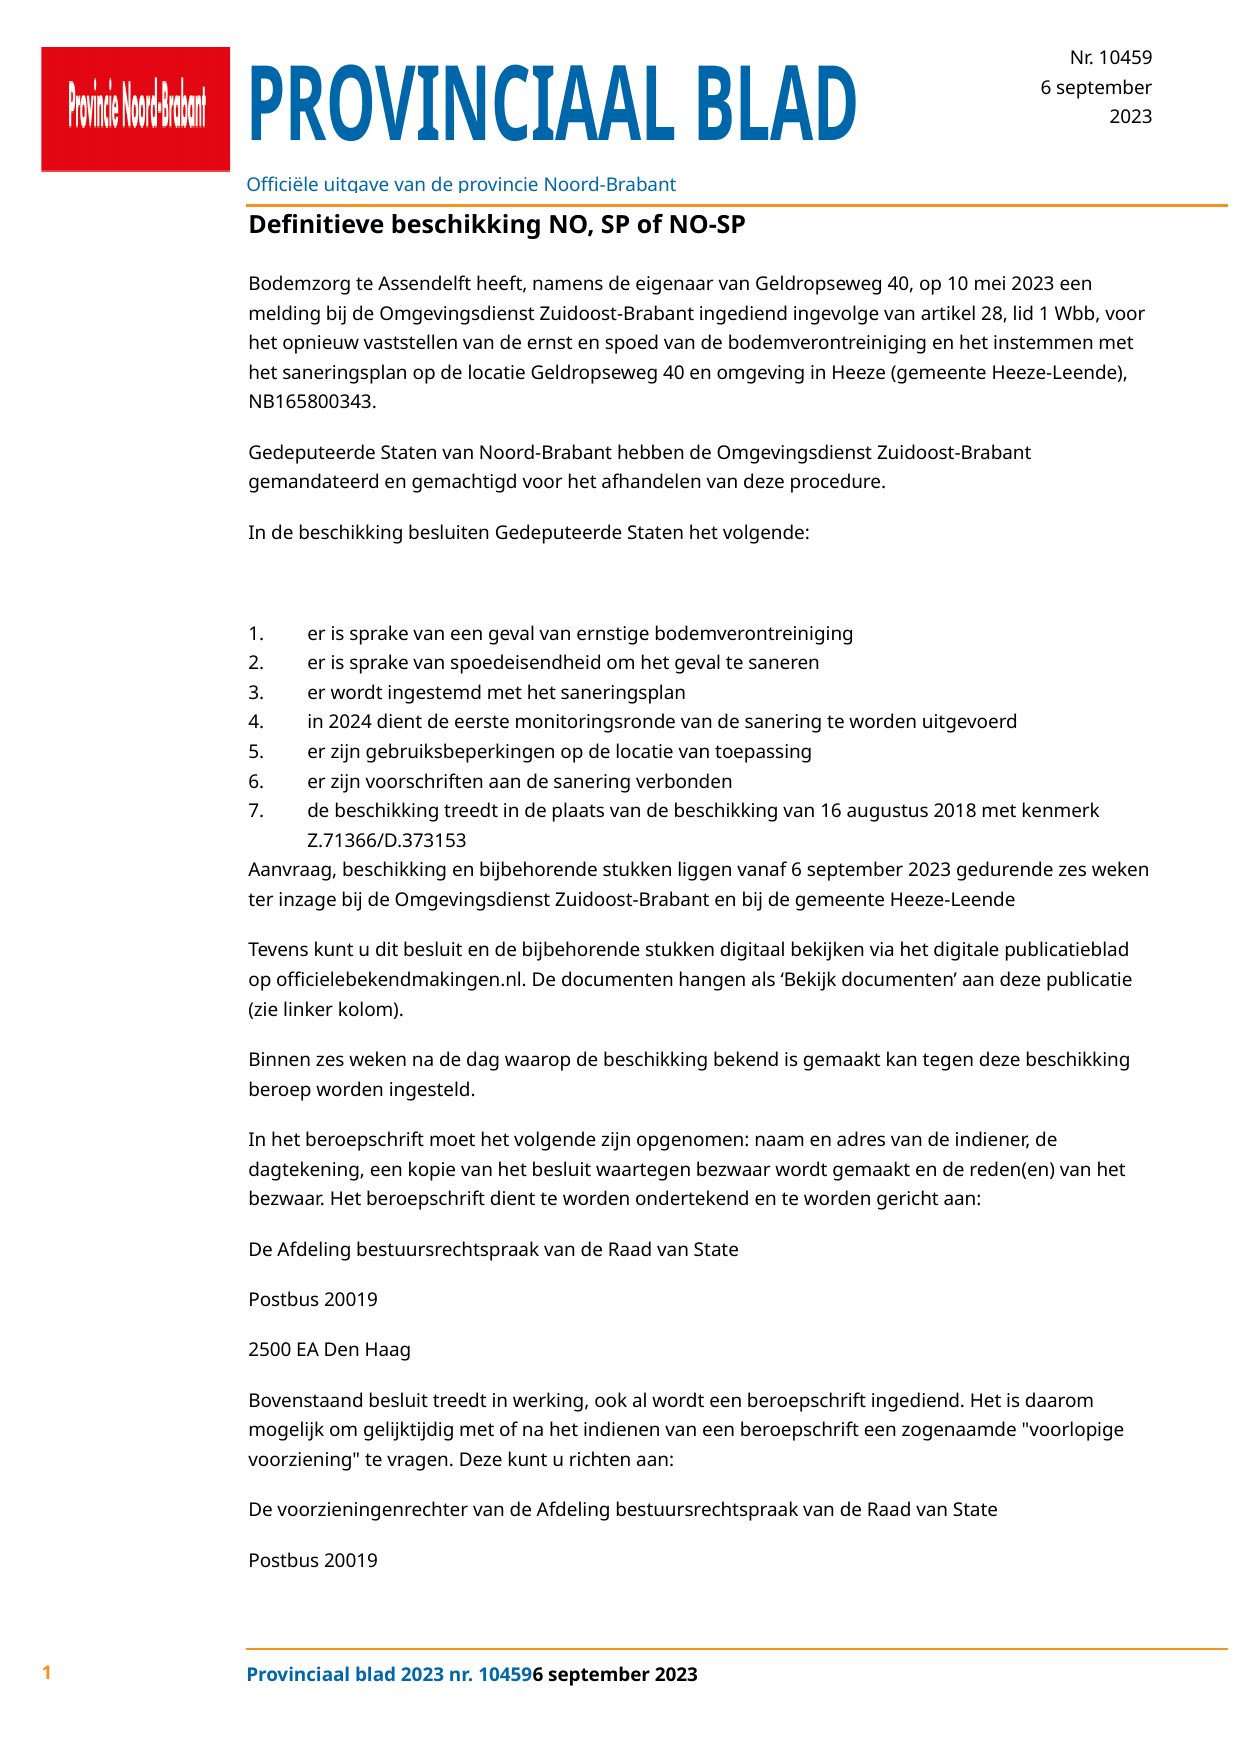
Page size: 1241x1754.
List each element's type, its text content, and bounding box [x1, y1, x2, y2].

list de beschikking treedt in de plaats van de beschikking van 16 augustus 2018 met kenmerk Z.71366/D.373153 [248, 797, 1152, 853]
text In de beschikking besluiten Gedeputeerde Staten het volgende: [248, 519, 1152, 545]
list in 2024 dient de eerste monitoringsronde van de sanering te worden uitgevoerd [248, 709, 1152, 734]
text De voorzieningenrechter van de Afdeling bestuursrechtspraak van de Raad van State [248, 1497, 1152, 1522]
text In het beroepschrift moet het volgende zijn opgenomen: naam en adres van de indiener, de dagtekening, een kopie van het besluit waartegen bezwaar wordt gemaakt en de reden(en) van het bezwaar. Het beroepschrift dient te worden ondertekend en te worden gericht aan: [248, 1126, 1152, 1211]
text De Afdeling bestuursrechtspraak van de Raad van State [248, 1236, 1152, 1261]
text Postbus 20019 [248, 1286, 1152, 1312]
text Aanvraag, beschikking en bijbehorende stukken liggen vanaf 6 september 2023 gedurende zes weken ter inzage bij de Omgevingsdienst Zuidoost-Brabant en bij de gemeente Heeze-Leende [248, 857, 1152, 912]
list er is sprake van een geval van ernstige bodemverontreiniging [248, 620, 1152, 646]
picture [41, 47, 231, 172]
text Bodemzorg te Assendelft heeft, namens de eigenaar van Geldropseweg 40, op 10 mei 2023 een melding bij de Omgevingsdienst Zuidoost-Brabant ingediend ingevolge van artikel 28, lid 1 Wbb, voor het opnieuw vaststellen van de ernst en spoed van de bodemverontreiniging en het instemmen met het saneringsplan op de locatie Geldropseweg 40 en omgeving in Heeze (gemeente Heeze-Leende), NB165800343. [248, 270, 1152, 414]
list er zijn voorschriften aan de sanering verbonden [248, 768, 1152, 793]
text 2500 EA Den Haag [248, 1337, 1152, 1362]
list er zijn gebruiksbeperkingen op de locatie van toepassing [248, 738, 1152, 764]
list er is sprake van spoedeisendheid om het geval te saneren [248, 649, 1152, 675]
text Definitieve beschikking NO, SP of NO-SP [248, 207, 1152, 241]
text Tevens kunt u dit besluit en de bijbehorende stukken digitaal bekijken via het digitale publicatieblad op officielebekendmakingen.nl. De documenten hangen als ‘Bekijk documenten’ aan deze publicatie (zie linker kolom). [248, 937, 1152, 1021]
text Postbus 20019 [248, 1547, 1152, 1573]
text Binnen zes weken na de dag waarop de beschikking bekend is gemaakt kan tegen deze beschikking beroep worden ingesteld. [248, 1046, 1152, 1101]
list er wordt ingestemd met het saneringsplan [248, 679, 1152, 705]
text Bovenstaand besluit treedt in werking, ook al wordt een beroepschrift ingediend. Het is daarom mogelijk om gelijktijdig met of na het indienen van een beroepschrift een zogenaamde "voorlopige voorziening" te vragen. Deze kunt u richten aan: [248, 1387, 1152, 1472]
text Gedeputeerde Staten van Noord-Brabant hebben de Omgevingsdienst Zuidoost-Brabant gemandateerd en gemachtigd voor het afhandelen van deze procedure. [248, 439, 1152, 494]
